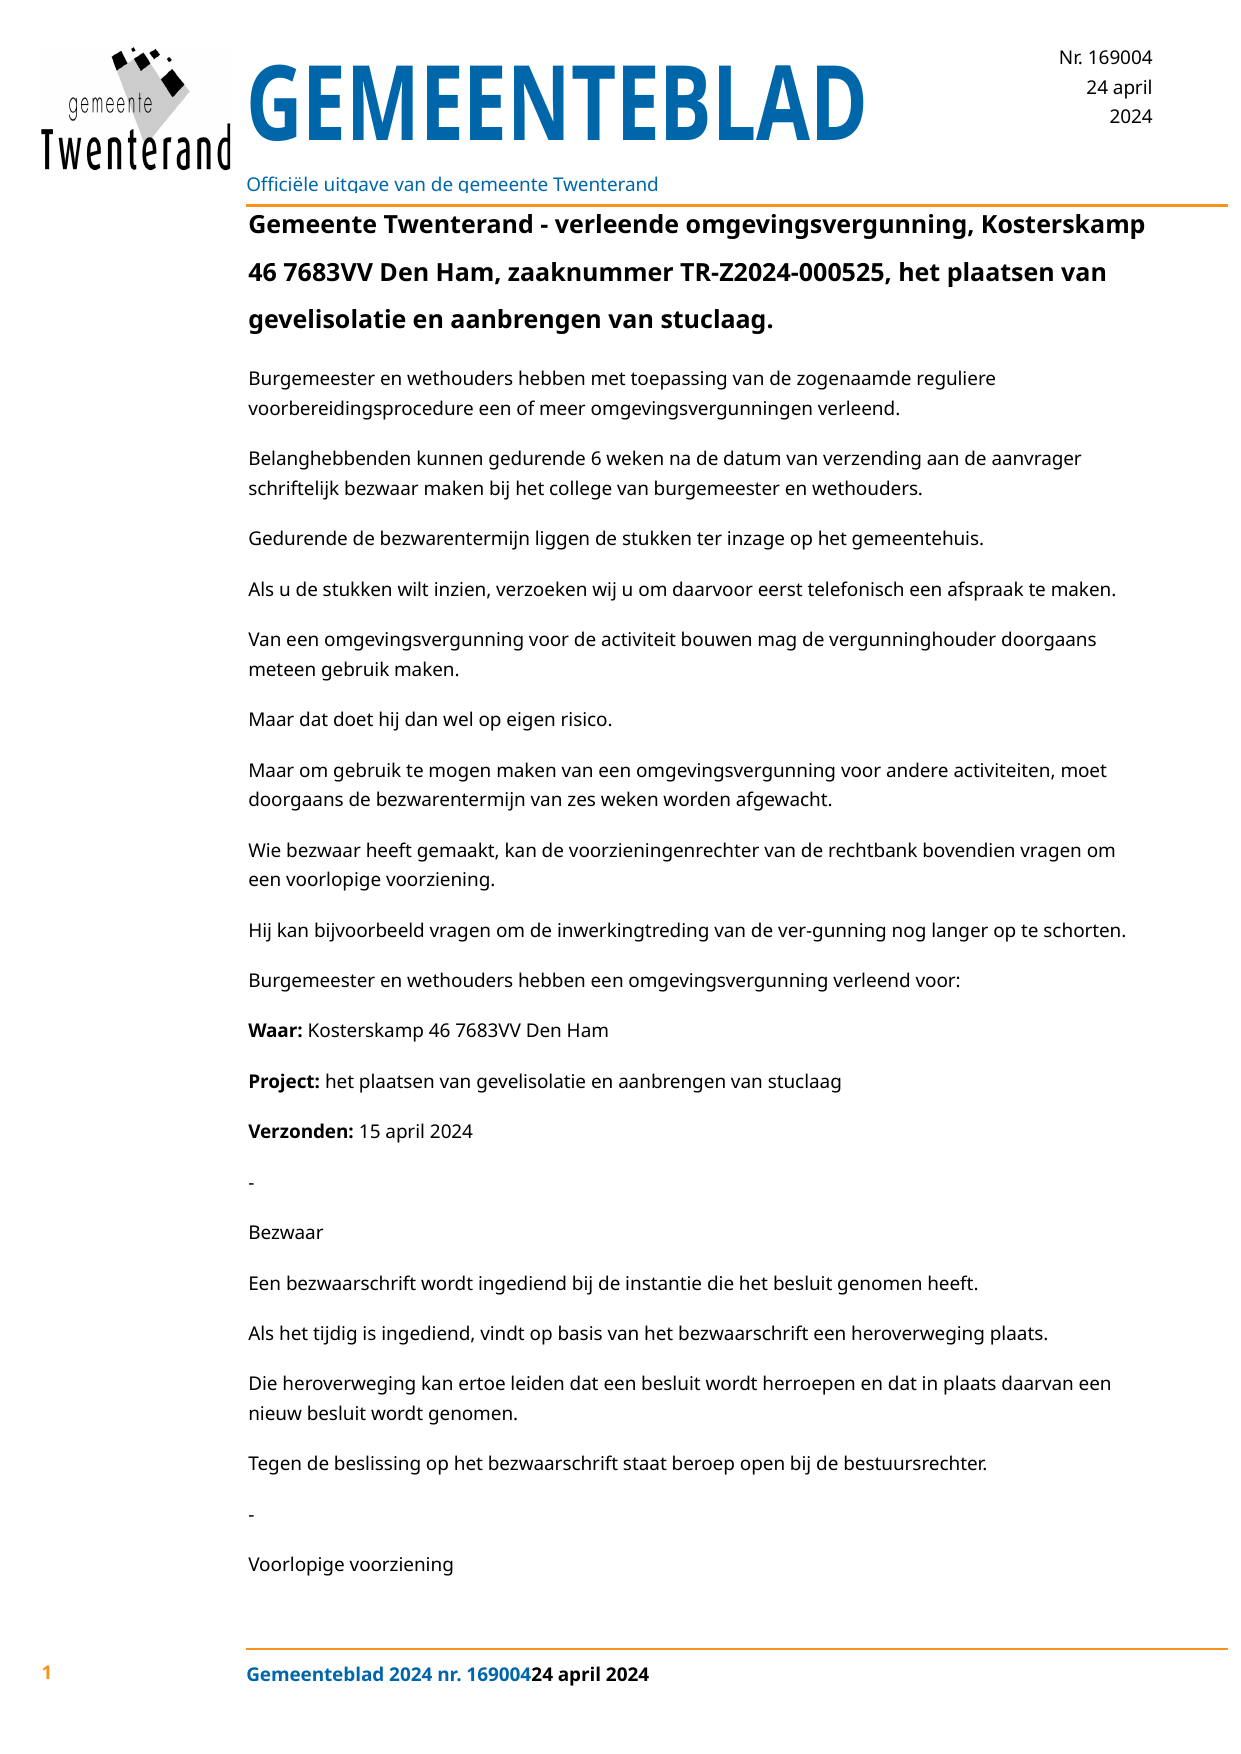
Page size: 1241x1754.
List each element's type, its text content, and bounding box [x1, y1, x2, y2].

text Voorlopige voorziening [248, 1551, 1152, 1577]
text Hij kan bijvoorbeeld vragen om de inwerkingtreding van de ver-gunning nog langer op te schorten. [248, 917, 1152, 942]
text Een bezwaarschrift wordt ingediend bij de instantie die het besluit genomen heeft. [248, 1270, 1152, 1295]
text Project: het plaatsen van gevelisolatie en aanbrengen van stuclaag [248, 1068, 1152, 1094]
text Gemeente Twenterand - verleende omgevingsvergunning, Kosterskamp 46 7683VV Den Ham, zaaknummer TR-Z2024-000525, het plaatsen van gevelisolatie en aanbrengen van stuclaag. [248, 207, 1152, 336]
text - [248, 1169, 1152, 1194]
picture [41, 47, 231, 172]
text Als u de stukken wilt inzien, verzoeken wij u om daarvoor eerst telefonisch een afspraak te maken. [248, 576, 1152, 602]
text Verzonden: 15 april 2024 [248, 1118, 1152, 1144]
text Als het tijdig is ingediend, vindt op basis van het bezwaarschrift een heroverweging plaats. [248, 1320, 1152, 1346]
text Die heroverweging kan ertoe leiden dat een besluit wordt herroepen en dat in plaats daarvan een nieuw besluit wordt genomen. [248, 1371, 1152, 1426]
text - [248, 1501, 1152, 1527]
text Van een omgevingsvergunning voor de activiteit bouwen mag de vergunninghouder doorgaans meteen gebruik maken. [248, 626, 1152, 682]
text Maar om gebruik te mogen maken van een omgevingsvergunning voor andere activiteiten, moet doorgaans de bezwarentermijn van zes weken worden afgewacht. [248, 757, 1152, 812]
text Wie bezwaar heeft gemaakt, kan de voorzieningenrechter van de rechtbank bovendien vragen om een voorlopige voorziening. [248, 837, 1152, 892]
text Maar dat doet hij dan wel op eigen risico. [248, 706, 1152, 732]
text Gedurende de bezwarentermijn liggen de stukken ter inzage op het gemeentehuis. [248, 526, 1152, 551]
text Waar: Kosterskamp 46 7683VV Den Ham [248, 1018, 1152, 1043]
text Tegen de beslissing op het bezwaarschrift staat beroep open bij de bestuursrechter. [248, 1451, 1152, 1476]
text Belanghebbenden kunnen gedurende 6 weken na de datum van verzending aan de aanvrager schriftelijk bezwaar maken bij het college van burgemeester en wethouders. [248, 446, 1152, 501]
text Burgemeester en wethouders hebben met toepassing van de zogenaamde reguliere voorbereidingsprocedure een of meer omgevingsvergunningen verleend. [248, 366, 1152, 421]
text Burgemeester en wethouders hebben een omgevingsvergunning verleend voor: [248, 967, 1152, 993]
text Bezwaar [248, 1219, 1152, 1245]
